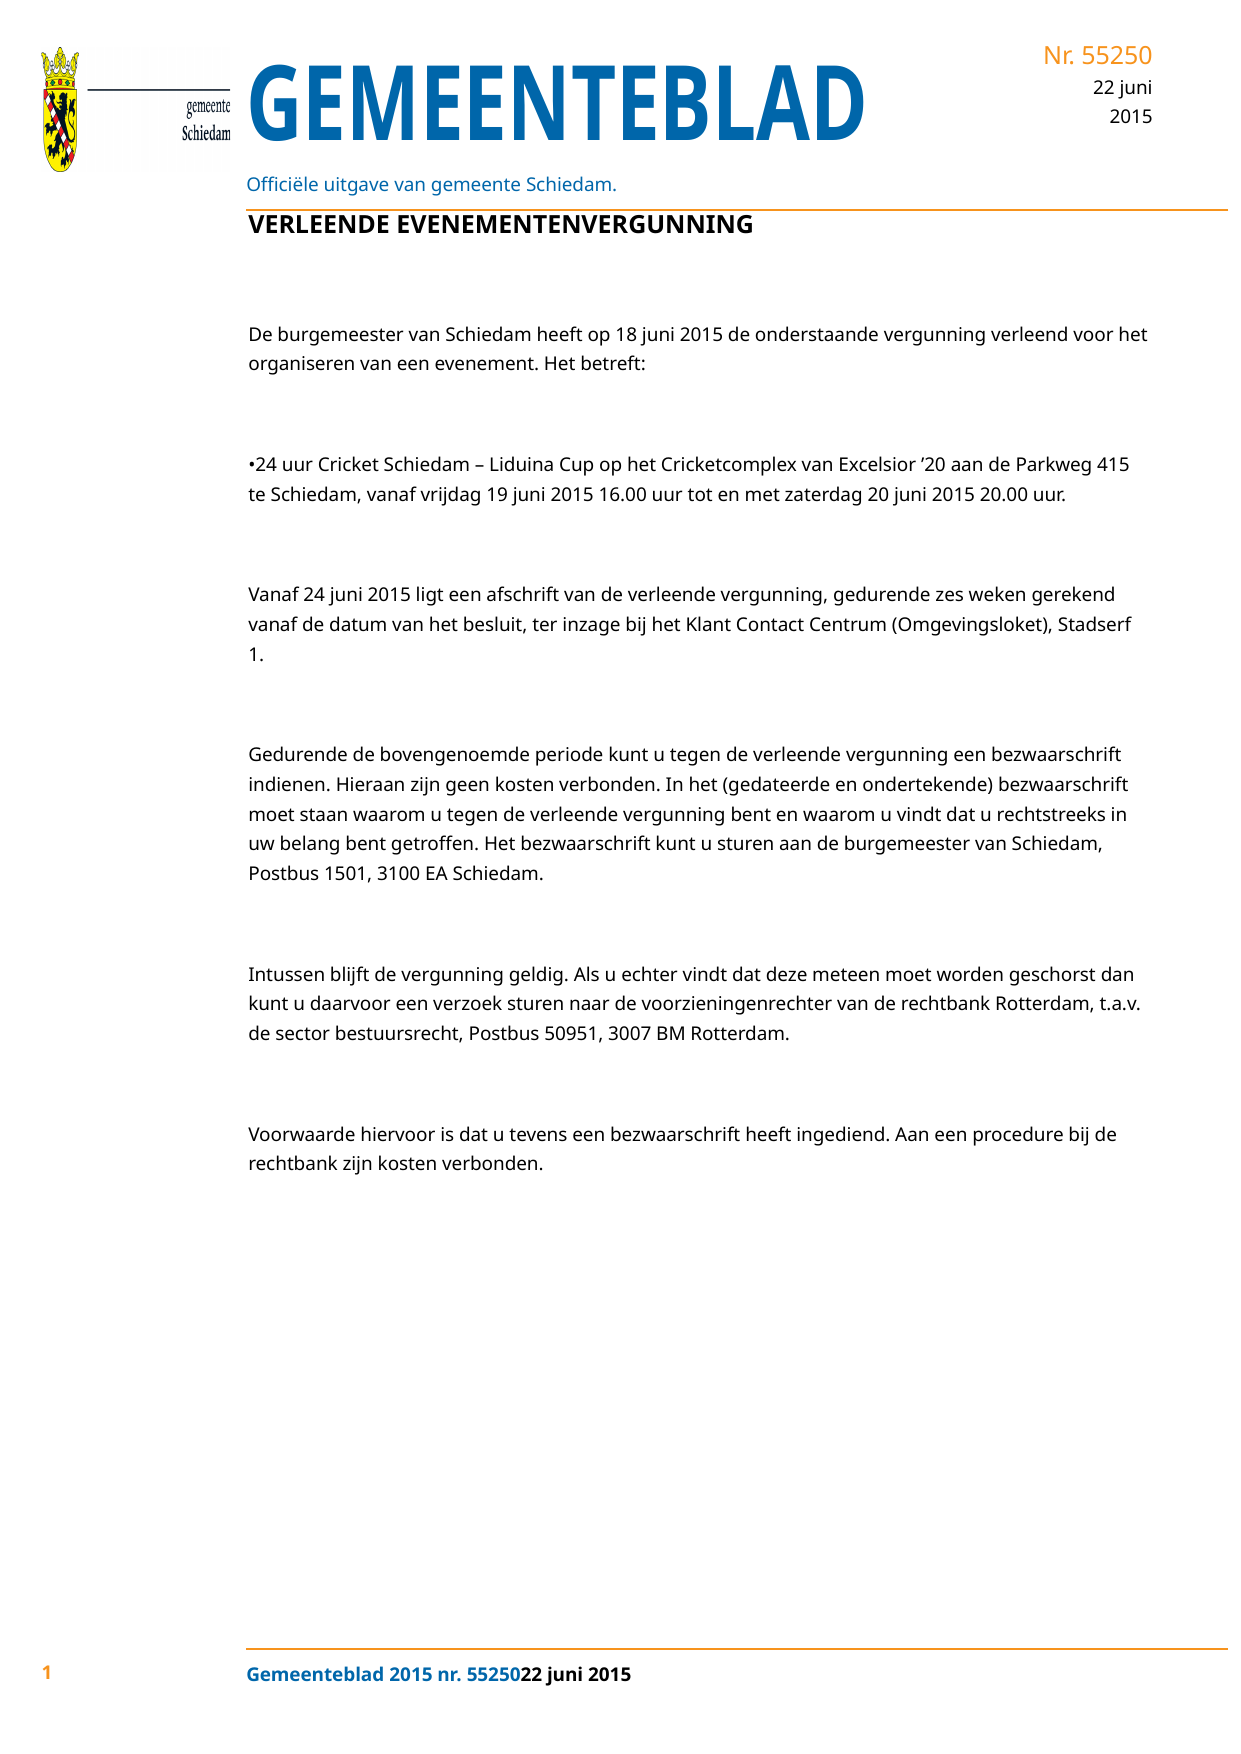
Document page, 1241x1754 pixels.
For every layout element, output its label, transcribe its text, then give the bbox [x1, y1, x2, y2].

text Intussen blijft de vergunning geldig. Als u echter vindt dat deze meteen moet worden geschorst dan kunt u daarvoor een verzoek sturen naar de voorzieningenrechter van de rechtbank Rotterdam, t.a.v. de sector bestuursrecht, Postbus 50951, 3007 BM Rotterdam. [248, 961, 1152, 1046]
picture [41, 47, 231, 172]
text Vanaf 24 juni 2015 ligt een afschrift van de verleende vergunning, gedurende zes weken gerekend vanaf de datum van het besluit, ter inzage bij het Klant Contact Centrum (Omgevingsloket), Stadserf 1. [248, 582, 1152, 666]
text Voorwaarde hiervoor is dat u tevens een bezwaarschrift heeft ingediend. Aan een procedure bij de rechtbank zijn kosten verbonden. [248, 1121, 1152, 1176]
text VERLEENDE EVENEMENTENVERGUNNING [248, 211, 1152, 241]
text De burgemeester van Schiedam heeft op 18 juni 2015 de onderstaande vergunning verleend voor het organiseren van een evenement. Het betreft: [248, 321, 1152, 376]
text •24 uur Cricket Schiedam – Liduina Cup op het Cricketcomplex van Excelsior ’20 aan de Parkweg 415 te Schiedam, vanaf vrijdag 19 juni 2015 16.00 uur tot en met zaterdag 20 juni 2015 20.00 uur. [248, 451, 1152, 506]
text Gedurende de bovengenoemde periode kunt u tegen de verleende vergunning een bezwaarschrift indienen. Hieraan zijn geen kosten verbonden. In het (gedateerde en ondertekende) bezwaarschrift moet staan waarom u tegen de verleende vergunning bent en waarom u vindt dat u rechtstreeks in uw belang bent getroffen. Het bezwaarschrift kunt u sturen aan de burgemeester van Schiedam, Postbus 1501, 3100 EA Schiedam. [248, 742, 1152, 886]
